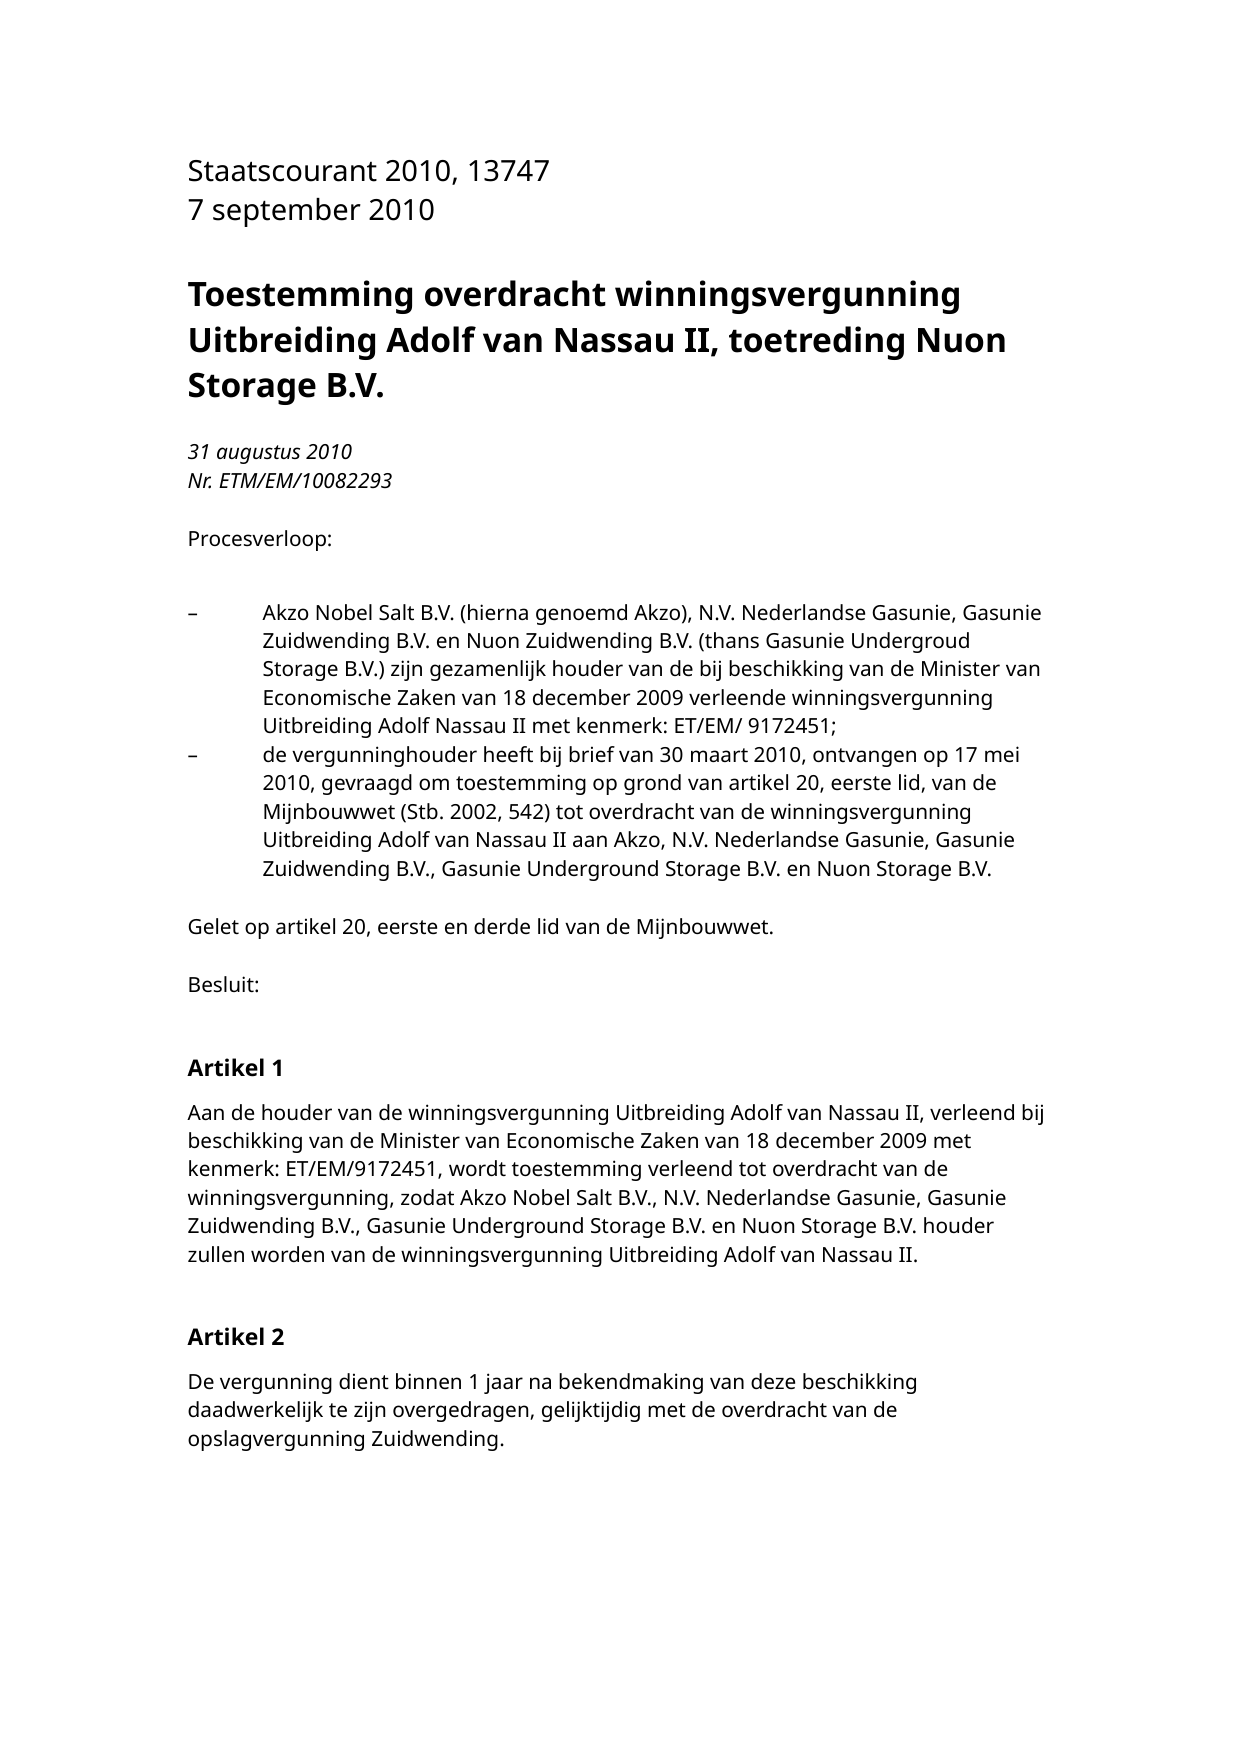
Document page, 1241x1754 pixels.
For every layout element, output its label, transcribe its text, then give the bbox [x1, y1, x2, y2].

text Nr. ETM/EM/10082293 [187, 466, 1053, 494]
text 7 september 2010 [187, 190, 1053, 229]
subtitle Artikel 2 [187, 1321, 1053, 1352]
text 31 augustus 2010 [187, 437, 1053, 466]
subtitle Artikel 1 [187, 1051, 1053, 1083]
text Staatscourant 2010, 13747 [187, 150, 1053, 190]
text De vergunning dient binnen 1 jaar na bekendmaking van deze beschikking daadwerkelijk te zijn overgedragen, gelijktijdig met de overdracht van de opslagvergunning Zuidwending. [187, 1367, 1053, 1452]
text Aan de houder van de winningsvergunning Uitbreiding Adolf van Nassau II, verleend bij beschikking van de Minister van Economische Zaken van 18 december 2009 met kenmerk: ET/EM/9172451, wordt toestemming verleend tot overdracht van de winningsvergunning, zodat Akzo Nobel Salt B.V., N.V. Nederlandse Gasunie, Gasunie Zuidwending B.V., Gasunie Underground Storage B.V. en Nuon Storage B.V. houder zullen worden van de winningsvergunning Uitbreiding Adolf van Nassau II. [187, 1098, 1053, 1268]
text Besluit: [187, 971, 1053, 999]
list de vergunninghouder heeft bij brief van 30 maart 2010, ontvangen op 17 mei 2010, gevraagd om toestemming op grond van artikel 20, eerste lid, van de Mijnbouwwet (Stb. 2002, 542) tot overdracht van de winningsvergunning Uitbreiding Adolf van Nassau II aan Akzo, N.V. Nederlandse Gasunie, Gasunie Zuidwending B.V., Gasunie Underground Storage B.V. en Nuon Storage B.V. [187, 740, 1053, 882]
list Akzo Nobel Salt B.V. (hierna genoemd Akzo), N.V. Nederlandse Gasunie, Gasunie Zuidwending B.V. en Nuon Zuidwending B.V. (thans Gasunie Undergroud Storage B.V.) zijn gezamenlijk houder van de bij beschikking van de Minister van Economische Zaken van 18 december 2009 verleende winningsvergunning Uitbreiding Adolf Nassau II met kenmerk: ET/EM/ 9172451; [187, 598, 1053, 740]
subtitle Toestemming overdracht winningsvergunning Uitbreiding Adolf van Nassau II, toetreding Nuon Storage B.V. [187, 271, 1053, 407]
text Gelet op artikel 20, eerste en derde lid van de Mijnbouwwet. [187, 912, 1053, 941]
text Procesverloop: [187, 524, 1053, 553]
